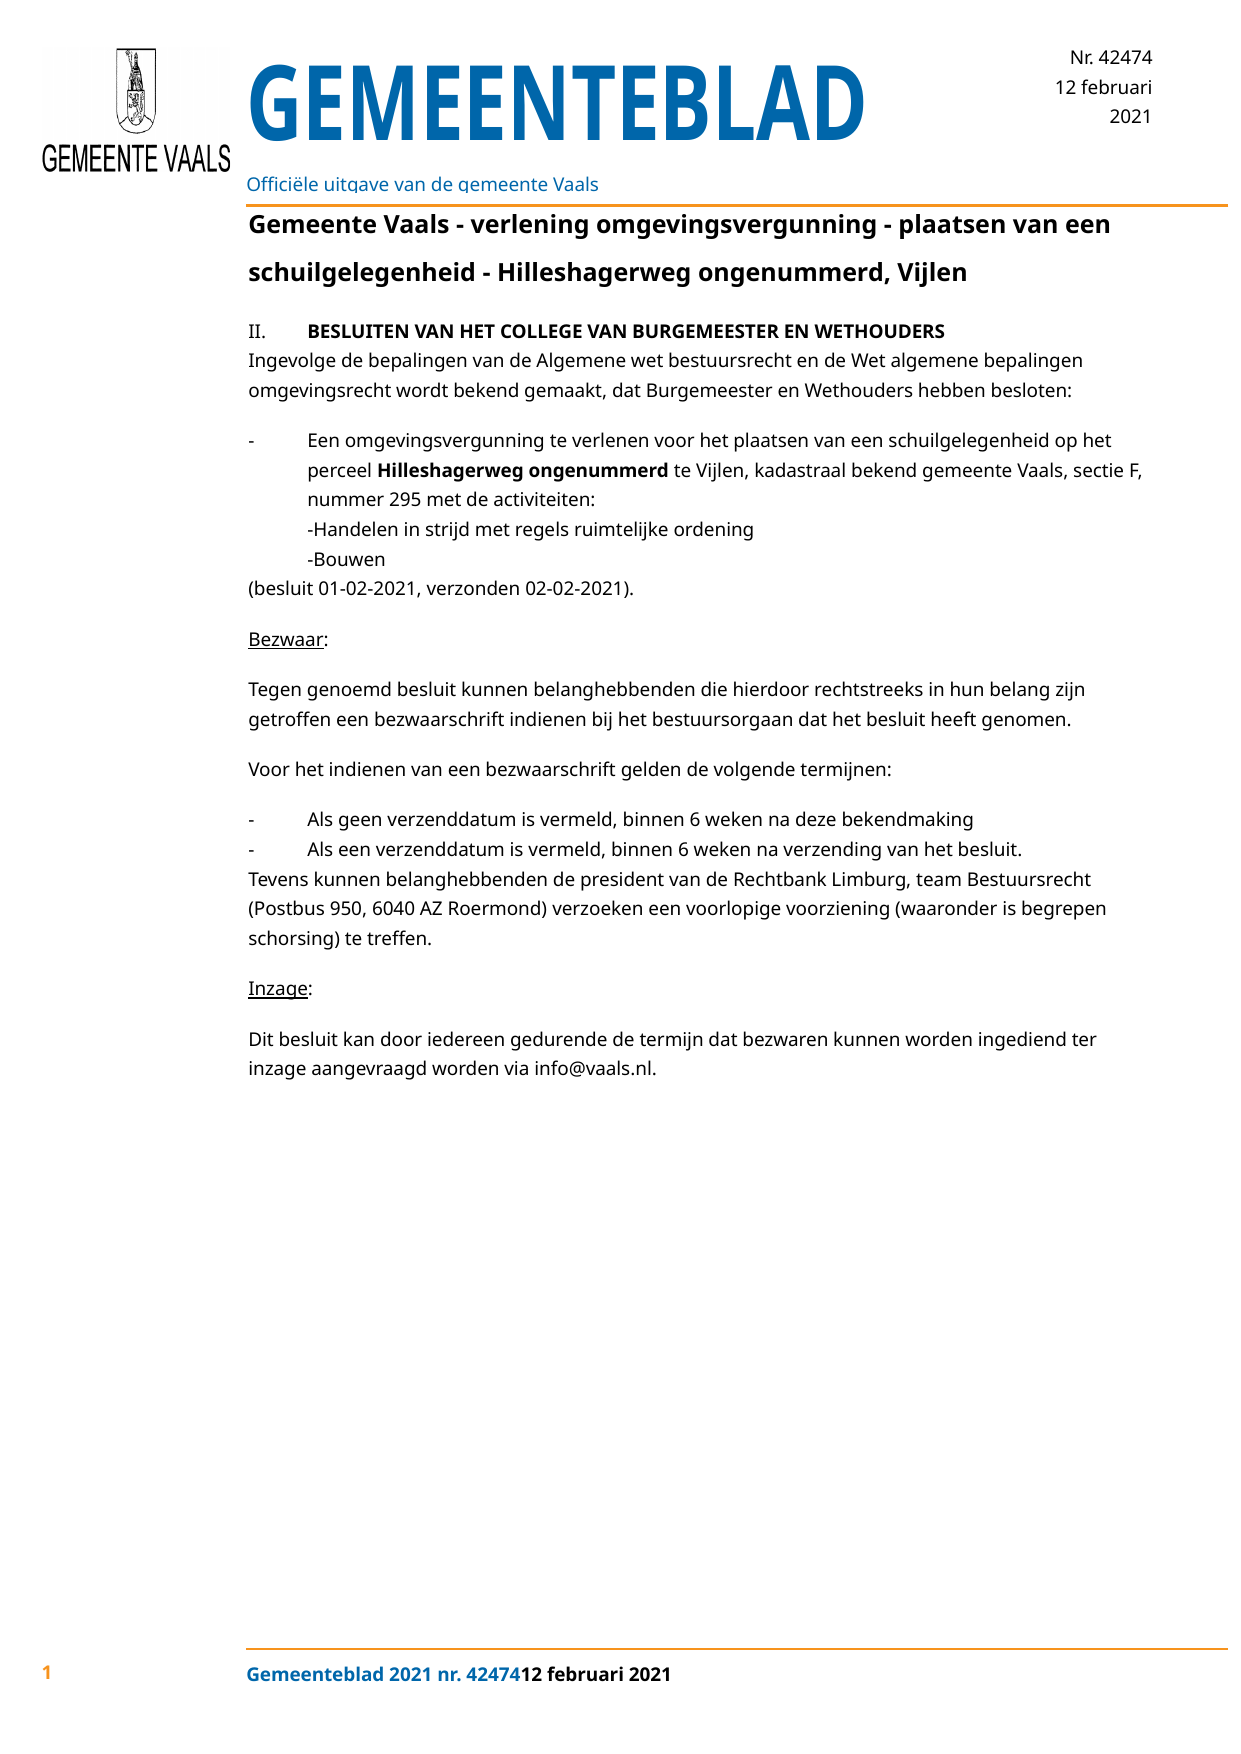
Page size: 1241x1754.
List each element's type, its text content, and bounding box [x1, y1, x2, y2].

picture [41, 47, 231, 172]
list -Handelen in strijd met regels ruimtelijke ordening [248, 516, 1152, 542]
list BESLUITEN VAN HET COLLEGE VAN BURGEMEESTER EN WETHOUDERS [248, 318, 1152, 344]
text (besluit 01-02-2021, verzonden 02-02-2021). [248, 575, 1152, 601]
list Als een verzenddatum is vermeld, binnen 6 weken na verzending van het besluit. [248, 836, 1152, 862]
list -Bouwen [248, 546, 1152, 572]
text Dit besluit kan door iedereen gedurende de termijn dat bezwaren kunnen worden ingediend ter inzage aangevraagd worden via info@vaals.nl. [248, 1026, 1152, 1081]
text Gemeente Vaals - verlening omgevingsvergunning - plaatsen van een schuilgelegenheid - Hilleshagerweg ongenummerd, Vijlen [248, 207, 1152, 288]
text Inzage: [248, 975, 1152, 1001]
text Bezwaar: [248, 626, 1152, 652]
text Voor het indienen van een bezwaarschrift gelden de volgende termijnen: [248, 756, 1152, 782]
text Ingevolge de bepalingen van de Algemene wet bestuursrecht en de Wet algemene bepalingen omgevingsrecht wordt bekend gemaakt, dat Burgemeester en Wethouders hebben besloten: [248, 347, 1152, 403]
list Een omgevingsvergunning te verlenen voor het plaatsen van een schuilgelegenheid op het perceel Hilleshagerweg ongenummerd te Vijlen, kadastraal bekend gemeente Vaals, sectie F, nummer 295 met de activiteiten: [248, 427, 1152, 512]
text Tegen genoemd besluit kunnen belanghebbenden die hierdoor rechtstreeks in hun belang zijn getroffen een bezwaarschrift indienen bij het bestuursorgaan dat het besluit heeft genomen. [248, 676, 1152, 732]
text Tevens kunnen belanghebbenden de president van de Rechtbank Limburg, team Bestuursrecht (Postbus 950, 6040 AZ Roermond) verzoeken een voorlopige voorziening (waaronder is begrepen schorsing) te treffen. [248, 866, 1152, 951]
list Als geen verzenddatum is vermeld, binnen 6 weken na deze bekendmaking [248, 807, 1152, 832]
